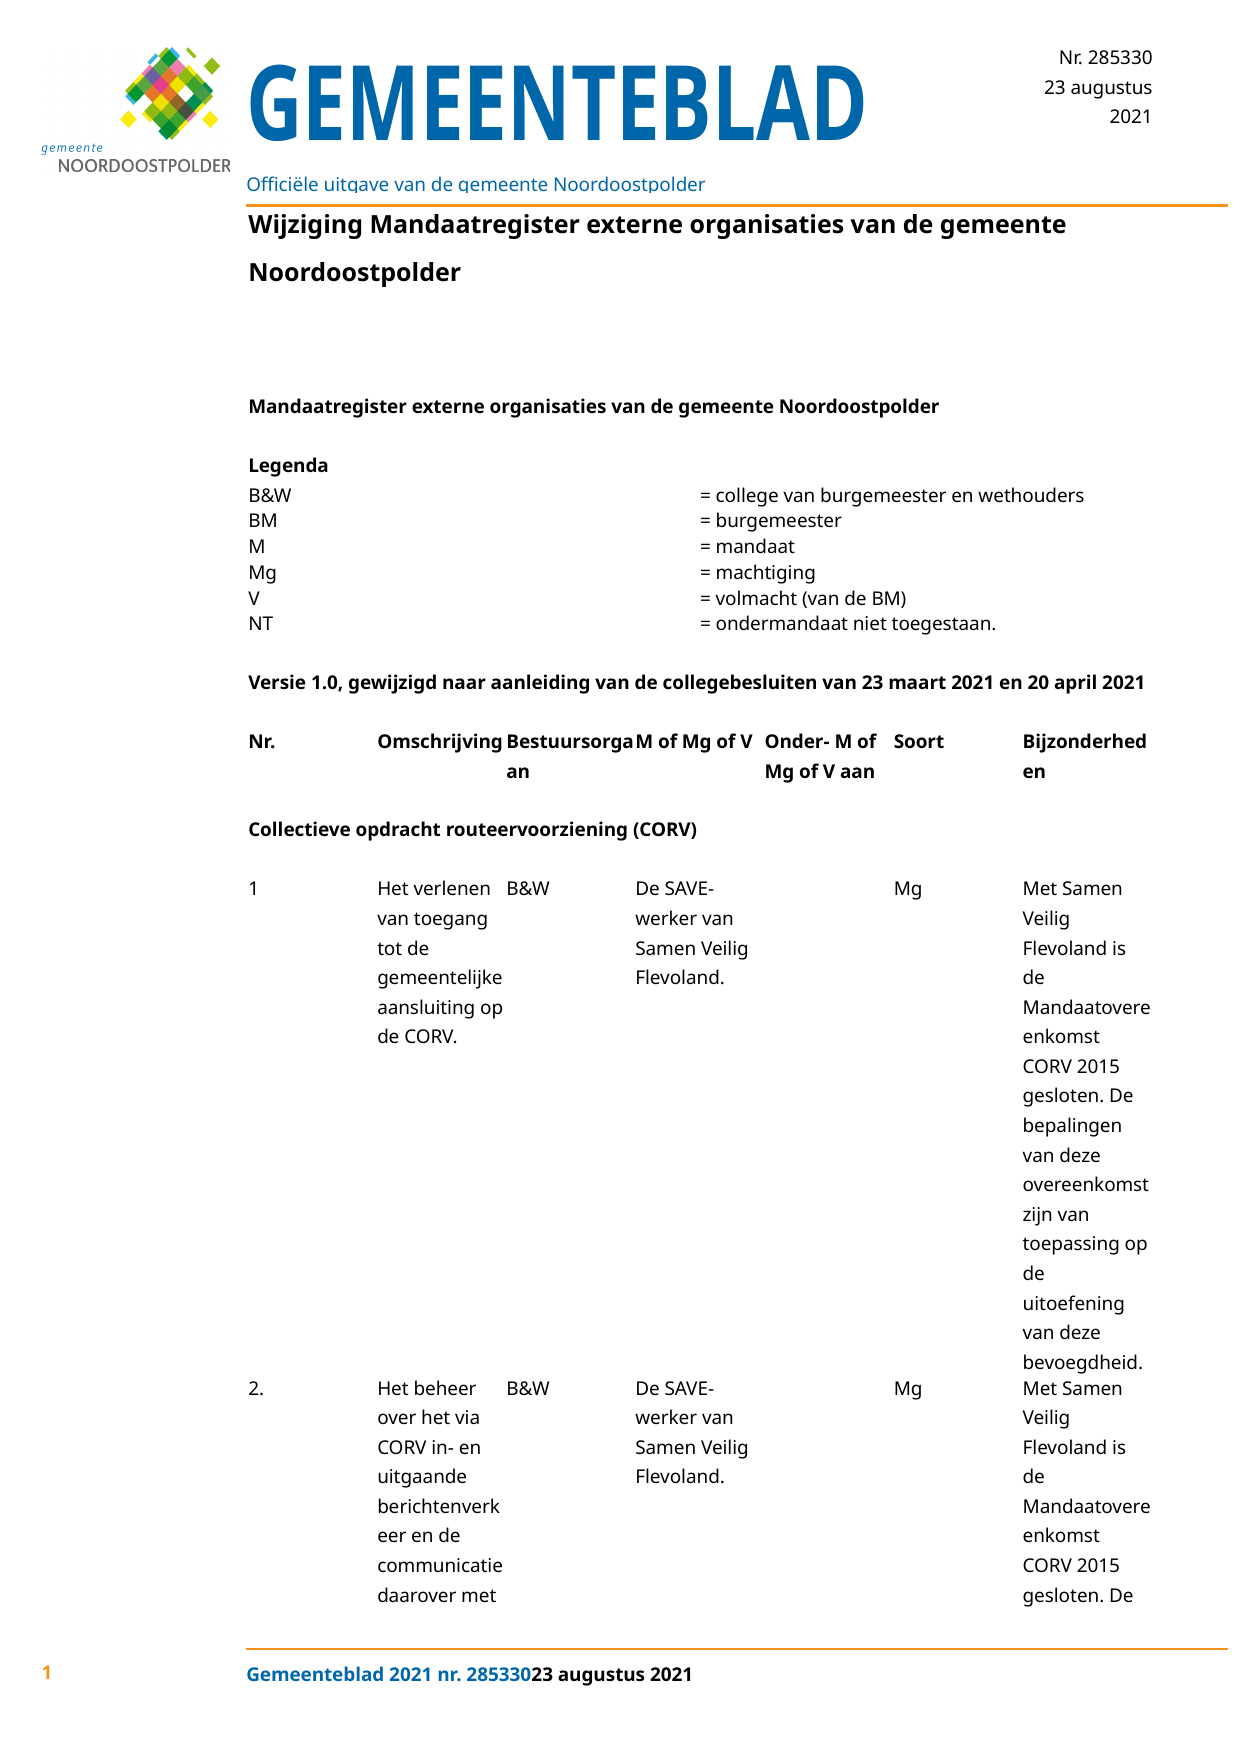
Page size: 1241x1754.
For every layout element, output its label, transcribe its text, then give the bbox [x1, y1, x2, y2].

table_cell NT [248, 610, 700, 636]
text Collectieve opdracht routeervoorziening (CORV) [248, 816, 1152, 842]
table_header B&W [506, 876, 635, 1375]
table_cell Mg [894, 1375, 1022, 1607]
table_header De SAVE-werker van Samen Veilig Flevoland. [635, 876, 764, 1375]
table_cell Het beheer over het via CORV in- en uitgaande berichtenverkeer en de communicatie daarover met [377, 1375, 506, 1607]
picture [41, 47, 231, 172]
table_cell = burgemeester [700, 508, 1152, 533]
table_header [764, 876, 893, 1375]
table_header Onder- M of Mg of V aan [764, 728, 893, 783]
table_header Bijzonderheden [1023, 728, 1152, 783]
table_header Mg [894, 876, 1022, 1375]
table_header B&W [248, 482, 700, 507]
table_cell BM [248, 508, 700, 533]
text Wijziging Mandaatregister externe organisaties van de gemeente Noordoostpolder [248, 207, 1152, 288]
table_header Bestuursorgaan [506, 728, 635, 783]
text Legenda [248, 452, 1152, 478]
table_cell = ondermandaat niet toegestaan. [700, 610, 1152, 636]
table_cell 2. [248, 1375, 377, 1607]
table_cell M [248, 533, 700, 559]
table_header = college van burgemeester en wethouders [700, 482, 1152, 507]
table_header Omschrijving [377, 728, 506, 783]
table_header 1 [248, 876, 377, 1375]
table_cell = mandaat [700, 533, 1152, 559]
table_cell = machtiging [700, 559, 1152, 585]
table_header Nr. [248, 728, 377, 783]
table_cell V [248, 585, 700, 610]
table_header Met Samen Veilig Flevoland is de Mandaatovereenkomst CORV 2015 gesloten. De bepalingen van deze overeenkomst zijn van toepassing op de uitoefening van deze bevoegdheid. [1023, 876, 1152, 1375]
table_cell = volmacht (van de BM) [700, 585, 1152, 610]
text Versie 1.0, gewijzigd naar aanleiding van de collegebesluiten van 23 maart 2021 en 20 april 2021 [248, 669, 1152, 695]
table_cell De SAVE-werker van Samen Veilig Flevoland. [635, 1375, 764, 1607]
table_header M of Mg of V [635, 728, 764, 783]
table_header Soort [894, 728, 1022, 783]
table_cell Mg [248, 559, 700, 585]
table_cell B&W [506, 1375, 635, 1607]
text Mandaatregister externe organisaties van de gemeente Noordoostpolder [248, 393, 1152, 419]
table_cell [764, 1375, 893, 1607]
table_header Het verlenen van toegang tot de gemeentelijke aansluiting op de CORV. [377, 876, 506, 1375]
table_cell Met Samen Veilig Flevoland is de Mandaatovereenkomst CORV 2015 gesloten. De [1023, 1375, 1152, 1607]
